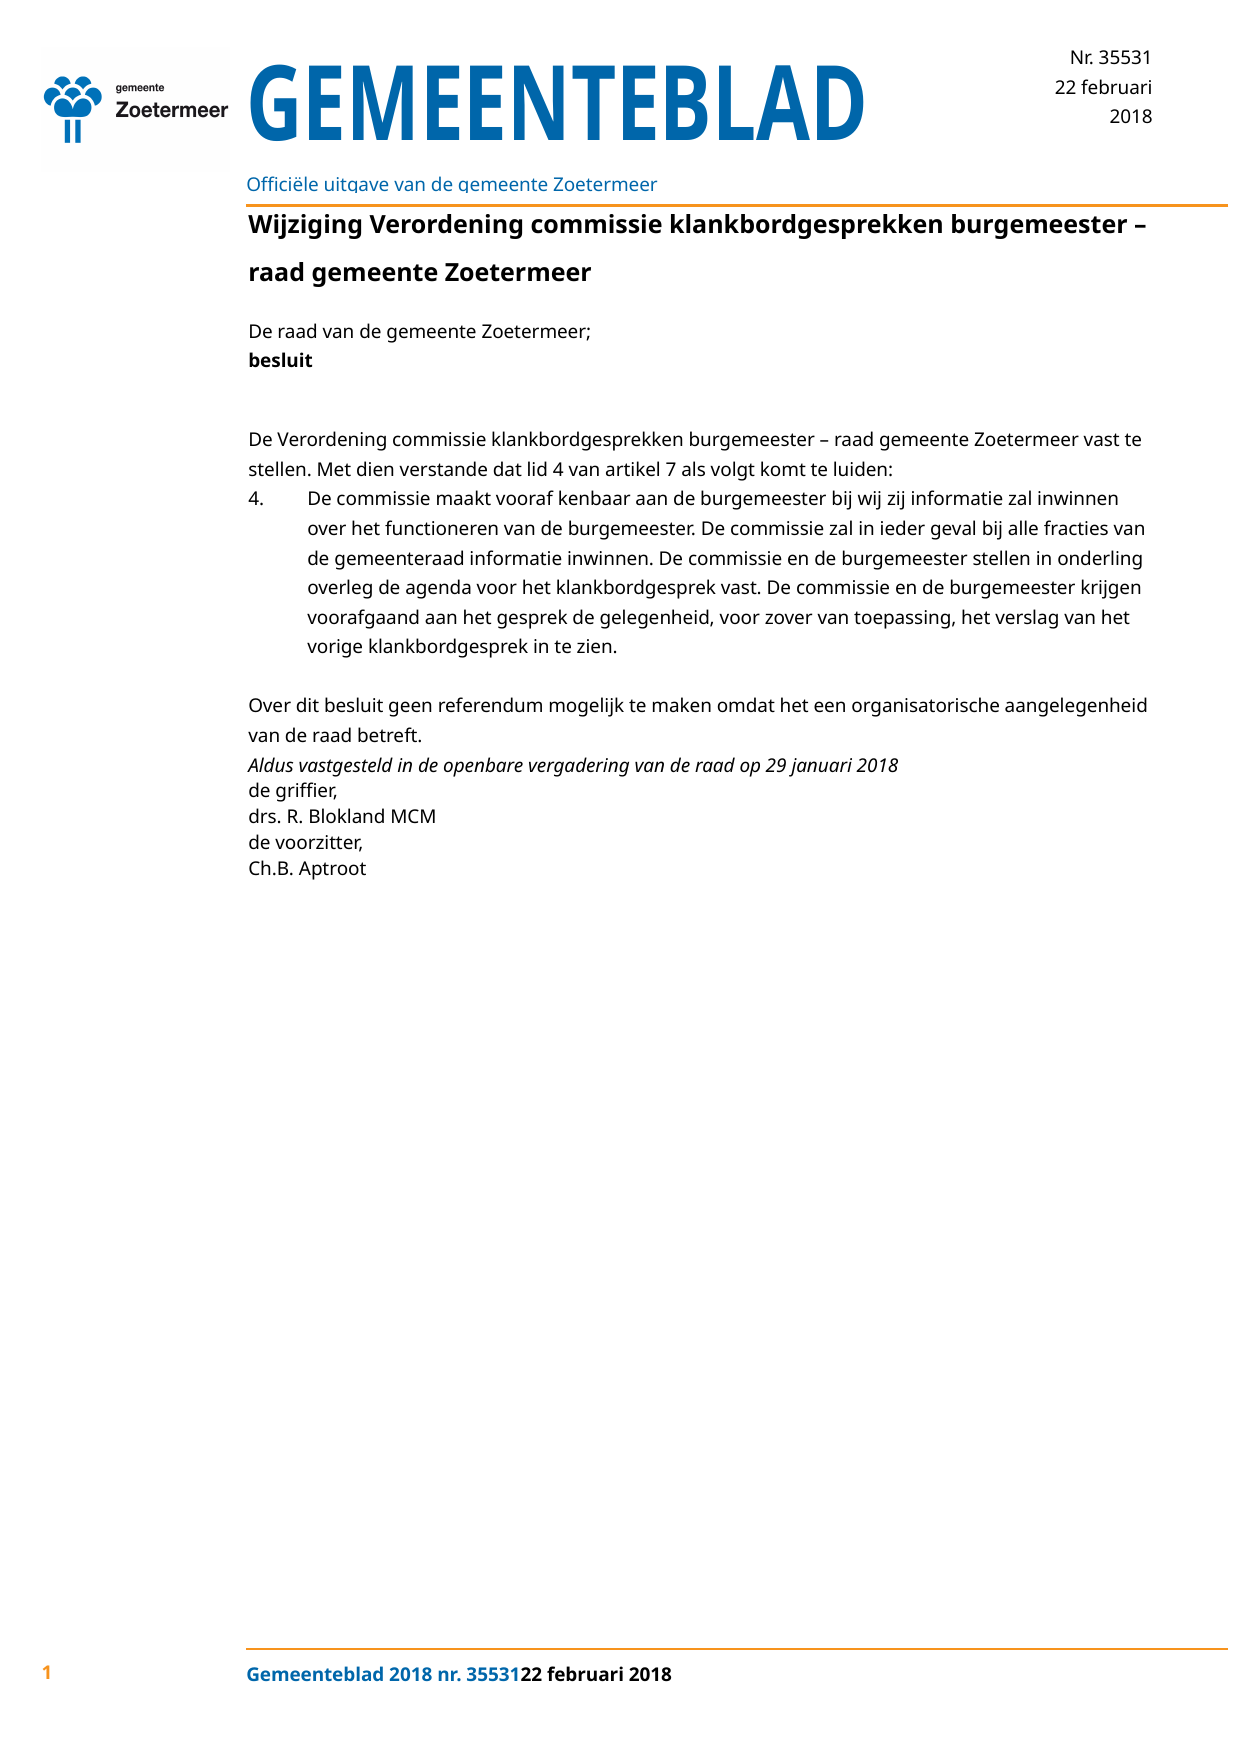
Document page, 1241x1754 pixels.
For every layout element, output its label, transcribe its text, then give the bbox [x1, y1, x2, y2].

text Over dit besluit geen referendum mogelijk te maken omdat het een organisatorische aangelegenheid van de raad betreft. [248, 693, 1152, 748]
text De raad van de gemeente Zoetermeer; [248, 318, 1152, 344]
text Aldus vastgesteld in de openbare vergadering van de raad op 29 januari 2018 [248, 752, 1152, 777]
list De commissie maakt vooraf kenbaar aan de burgemeester bij wij zij informatie zal inwinnen over het functioneren van de burgemeester. De commissie zal in ieder geval bij alle fracties van de gemeenteraad informatie inwinnen. De commissie en de burgemeester stellen in onderling overleg de agenda voor het klankbordgesprek vast. De commissie en de burgemeester krijgen voorafgaand aan het gesprek de gelegenheid, voor zover van toepassing, het verslag van het vorige klankbordgesprek in te zien. [248, 486, 1152, 659]
text De Verordening commissie klankbordgesprekken burgemeester – raad gemeente Zoetermeer vast te stellen. Met dien verstande dat lid 4 van artikel 7 als volgt komt te luiden: [248, 426, 1152, 482]
text de voorzitter, [248, 829, 1152, 855]
picture [41, 47, 231, 172]
text Ch.B. Aptroot [248, 855, 1152, 880]
text Wijziging Verordening commissie klankbordgesprekken burgemeester – raad gemeente Zoetermeer [248, 207, 1152, 288]
text besluit [248, 347, 1152, 373]
text drs. R. Blokland MCM [248, 803, 1152, 829]
text de griffier, [248, 777, 1152, 803]
